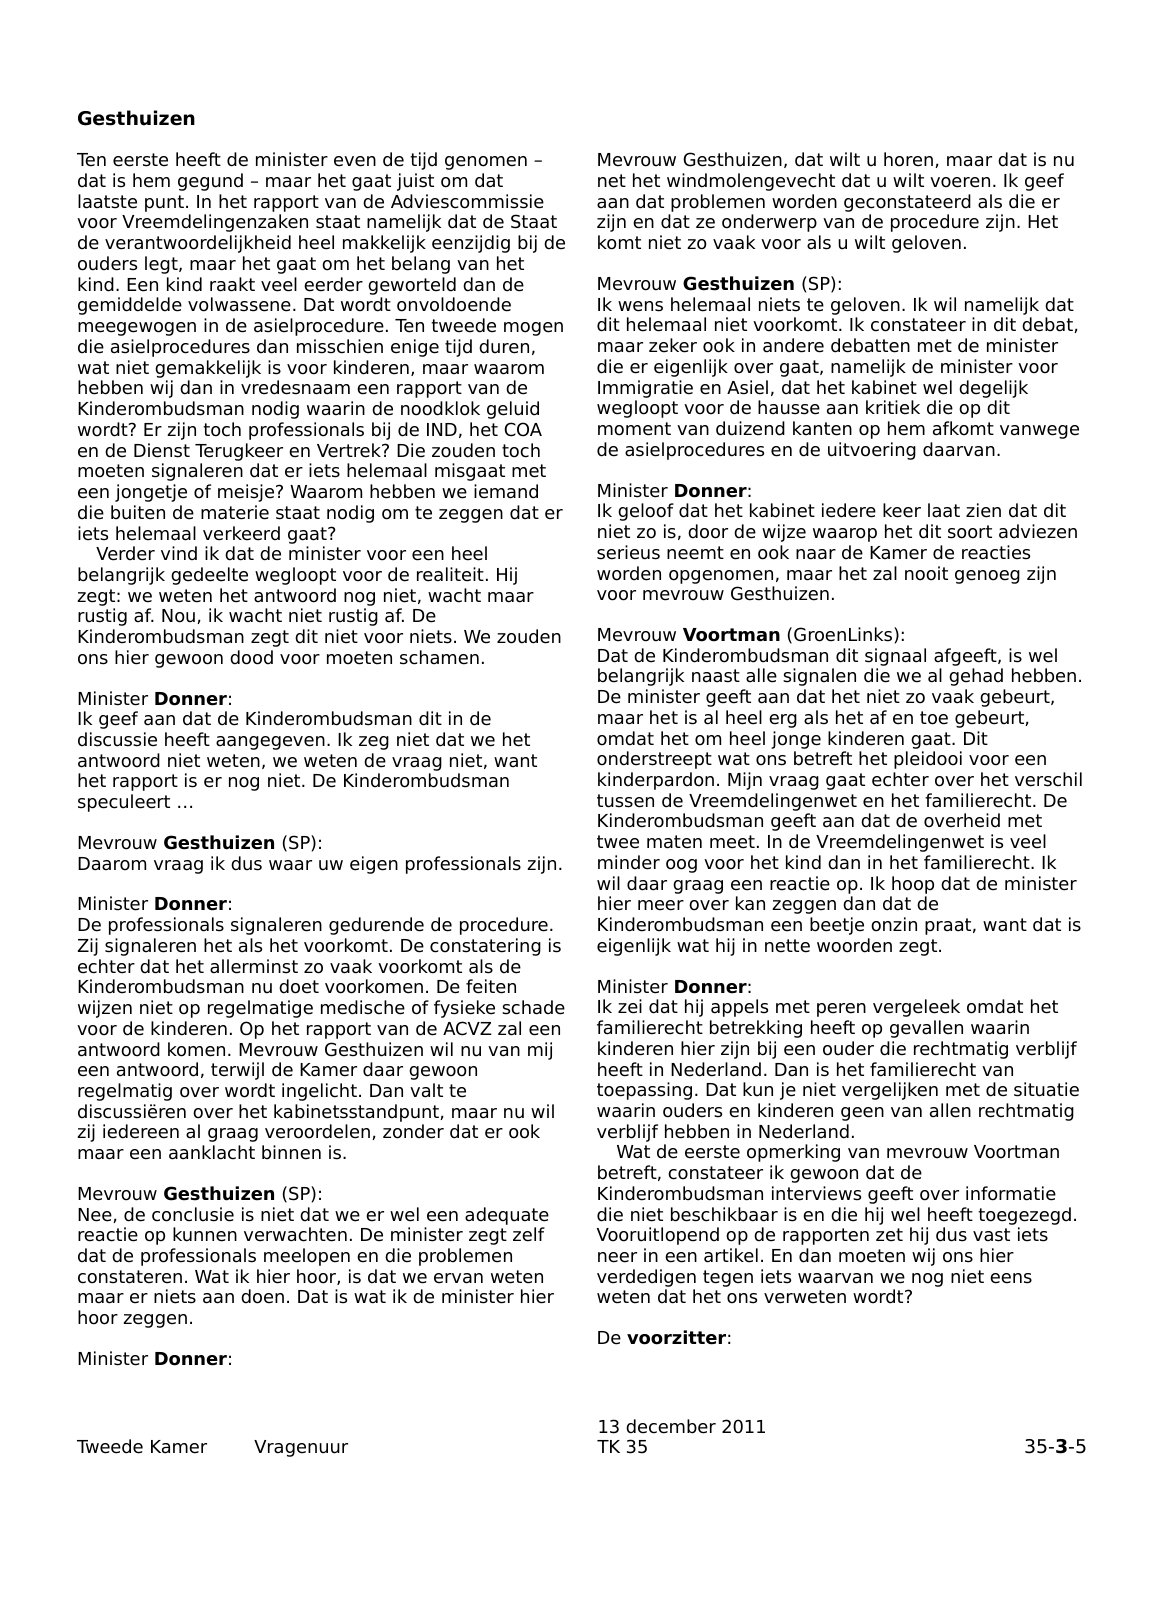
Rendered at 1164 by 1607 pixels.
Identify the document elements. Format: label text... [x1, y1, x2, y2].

text Daarom vraag ik dus waar uw eigen professionals zijn. [77, 853, 567, 874]
text Dat de Kinderombudsman dit signaal afgeeft, is wel belangrijk naast alle signalen die we al gehad hebben. De minister geeft aan dat het niet zo vaak gebeurt, maar het is al heel erg als het af en toe gebeurt, omdat het om heel jonge kinderen gaat. Dit onderstreept wat ons betreft het pleidooi voor een kinderpardon. Mijn vraag gaat echter over het verschil tussen de Vreemdelingenwet en het familierecht. De Kinderombudsman geeft aan dat de overheid met twee maten meet. In de Vreemdelingenwet is veel minder oog voor het kind dan in het familierecht. Ik wil daar graag een reactie op. Ik hoop dat de minister hier meer over kan zeggen dan dat de Kinderombudsman een beetje onzin praat, want dat is eigenlijk wat hij in nette woorden zegt. [596, 646, 1087, 956]
text Mevrouw Voortman (GroenLinks): [596, 625, 1087, 646]
text Mevrouw Gesthuizen (SP): [596, 274, 1087, 294]
text Minister Donner: [77, 894, 567, 915]
text Ik wens helemaal niets te geloven. Ik wil namelijk dat dit helemaal niet voorkomt. Ik constateer in dit debat, maar zeker ook in andere debatten met de minister die er eigenlijk over gaat, namelijk de minister voor Immigratie en Asiel, dat het kabinet wel degelijk wegloopt voor de hausse aan kritiek die op dit moment van duizend kanten op hem afkomt vanwege de asielprocedures en de uitvoering daarvan. [596, 294, 1087, 460]
text Mevrouw Gesthuizen, dat wilt u horen, maar dat is nu net het windmolengevecht dat u wilt voeren. Ik geef aan dat problemen worden geconstateerd als die er zijn en dat ze onderwerp van de procedure zijn. Het komt niet zo vaak voor als u wilt geloven. [596, 150, 1087, 254]
text De voorzitter: [596, 1328, 1087, 1349]
text Mevrouw Gesthuizen (SP): [77, 833, 567, 853]
text Ik geef aan dat de Kinderombudsman dit in de discussie heeft aangegeven. Ik zeg niet dat we het antwoord niet weten, we weten de vraag niet, want het rapport is er nog niet. De Kinderombudsman speculeert … [77, 709, 567, 813]
text Ik geloof dat het kabinet iedere keer laat zien dat dit niet zo is, door de wijze waarop het dit soort adviezen serieus neemt en ook naar de Kamer de reacties worden opgenomen, maar het zal nooit genoeg zijn voor mevrouw Gesthuizen. [596, 501, 1087, 605]
text Minister Donner: [77, 1349, 567, 1369]
text Mevrouw Gesthuizen (SP): [77, 1184, 567, 1204]
text Wat de eerste opmerking van mevrouw Voortman betreft, constateer ik gewoon dat de Kinderombudsman interviews geeft over informatie die niet beschikbaar is en die hij wel heeft toegezegd. Vooruitlopend op de rapporten zet hij dus vast iets neer in een artikel. En dan moeten wij ons hier verdedigen tegen iets waarvan we nog niet eens weten dat het ons verweten wordt? [596, 1142, 1087, 1308]
text Nee, de conclusie is niet dat we er wel een adequate reactie op kunnen verwachten. De minister zegt zelf dat de professionals meelopen en die problemen constateren. Wat ik hier hoor, is dat we ervan weten maar er niets aan doen. Dat is wat ik de minister hier hoor zeggen. [77, 1204, 567, 1329]
text De professionals signaleren gedurende de procedure. Zij signaleren het als het voorkomt. De constatering is echter dat het allerminst zo vaak voorkomt als de Kinderombudsman nu doet voorkomen. De feiten wijzen niet op regelmatige medische of fysieke schade voor de kinderen. Op het rapport van de ACVZ zal een antwoord komen. Mevrouw Gesthuizen wil nu van mij een antwoord, terwijl de Kamer daar gewoon regelmatig over wordt ingelicht. Dan valt te discussiëren over het kabinetsstandpunt, maar nu wil zij iedereen al graag veroordelen, zonder dat er ook maar een aanklacht binnen is. [77, 915, 567, 1164]
text Minister Donner: [596, 976, 1087, 997]
text Verder vind ik dat de minister voor een heel belangrijk gedeelte wegloopt voor de realiteit. Hij zegt: we weten het antwoord nog niet, wacht maar rustig af. Nou, ik wacht niet rustig af. De Kinderombudsman zegt dit niet voor niets. We zouden ons hier gewoon dood voor moeten schamen. [77, 544, 567, 668]
text Ten eerste heeft de minister even de tijd genomen – dat is hem gegund – maar het gaat juist om dat laatste punt. In het rapport van de Adviescommissie voor Vreemdelingenzaken staat namelijk dat de Staat de verantwoordelijkheid heel makkelijk eenzijdig bij de ouders legt, maar het gaat om het belang van het kind. Een kind raakt veel eerder geworteld dan de gemiddelde volwassene. Dat wordt onvoldoende meegewogen in de asielprocedure. Ten tweede mogen die asielprocedures dan misschien enige tijd duren, wat niet gemakkelijk is voor kinderen, maar waarom hebben wij dan in vredesnaam een rapport van de Kinderombudsman nodig waarin de noodklok geluid wordt? Er zijn toch professionals bij de IND, het COA en de Dienst Terugkeer en Vertrek? Die zouden toch moeten signaleren dat er iets helemaal misgaat met een jongetje of meisje? Waarom hebben we iemand die buiten de materie staat nodig om te zeggen dat er iets helemaal verkeerd gaat? [77, 150, 567, 544]
text Minister Donner: [77, 688, 567, 709]
text Ik zei dat hij appels met peren vergeleek omdat het familierecht betrekking heeft op gevallen waarin kinderen hier zijn bij een ouder die rechtmatig verblijf heeft in Nederland. Dan is het familierecht van toepassing. Dat kun je niet vergelijken met de situatie waarin ouders en kinderen geen van allen rechtmatig verblijf hebben in Nederland. [596, 997, 1087, 1142]
text Minister Donner: [596, 480, 1087, 501]
